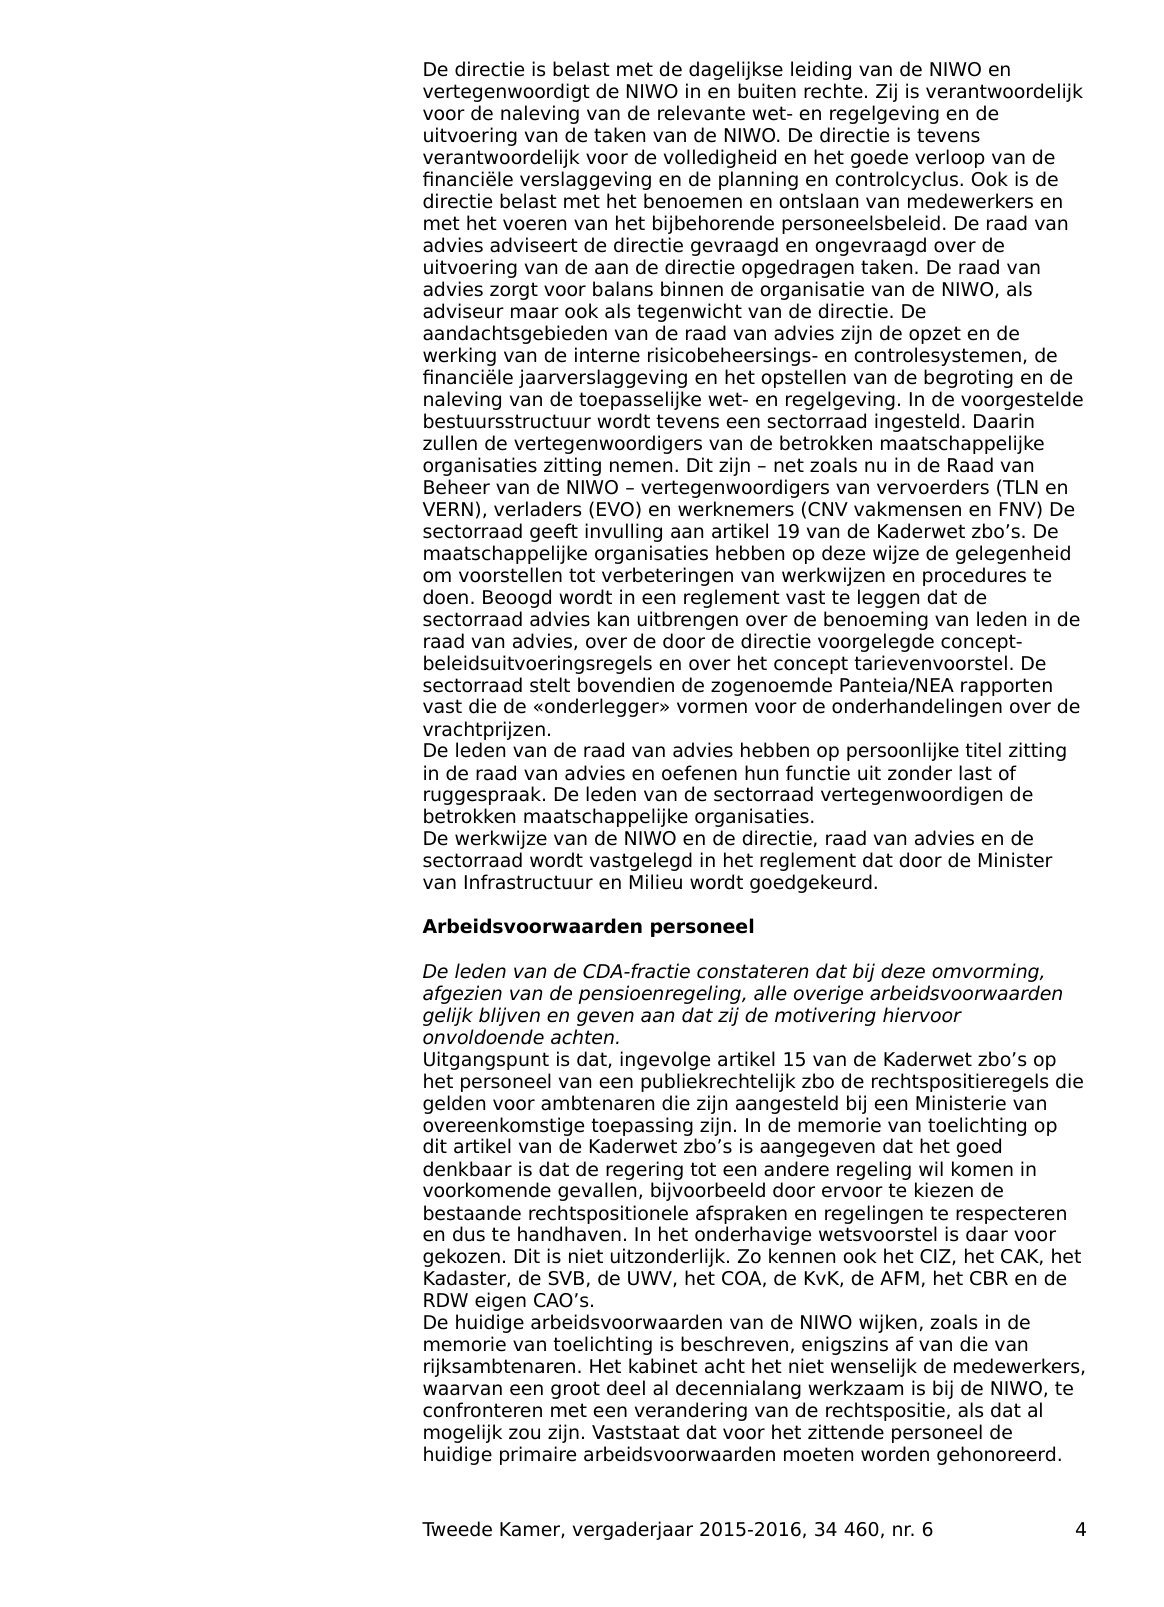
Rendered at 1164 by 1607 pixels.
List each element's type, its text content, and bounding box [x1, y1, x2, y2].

text Uitgangspunt is dat, ingevolge artikel 15 van de Kaderwet zbo’s op het personeel van een publiekrechtelijk zbo de rechtspositieregels die gelden voor ambtenaren die zijn aangesteld bij een Ministerie van overeenkomstige toepassing zijn. In de memorie van toelichting op dit artikel van de Kaderwet zbo’s is aangegeven dat het goed denkbaar is dat de regering tot een andere regeling wil komen in voorkomende gevallen, bijvoorbeeld door ervoor te kiezen de bestaande rechtspositionele afspraken en regelingen te respecteren en dus te handhaven. In het onderhavige wetsvoorstel is daar voor gekozen. Dit is niet uitzonderlijk. Zo kennen ook het CIZ, het CAK, het Kadaster, de SVB, de UWV, het COA, de KvK, de AFM, het CBR en de RDW eigen CAO’s. [422, 1048, 1087, 1312]
text De directie is belast met de dagelijkse leiding van de NIWO en vertegenwoordigt de NIWO in en buiten rechte. Zij is verantwoordelijk voor de naleving van de relevante wet- en regelgeving en de uitvoering van de taken van de NIWO. De directie is tevens verantwoordelijk voor de volledigheid en het goede verloop van de financiële verslaggeving en de planning en controlcyclus. Ook is de directie belast met het benoemen en ontslaan van medewerkers en met het voeren van het bijbehorende personeelsbeleid. De raad van advies adviseert de directie gevraagd en ongevraagd over de uitvoering van de aan de directie opgedragen taken. De raad van advies zorgt voor balans binnen de organisatie van de NIWO, als adviseur maar ook als tegenwicht van de directie. De aandachtsgebieden van de raad van advies zijn de opzet en de werking van de interne risicobeheersings- en controlesystemen, de financiële jaarverslaggeving en het opstellen van de begroting en de naleving van de toepasselijke wet- en regelgeving. In de voorgestelde bestuursstructuur wordt tevens een sectorraad ingesteld. Daarin zullen de vertegenwoordigers van de betrokken maatschappelijke organisaties zitting nemen. Dit zijn – net zoals nu in de Raad van Beheer van de NIWO – vertegenwoordigers van vervoerders (TLN en VERN), verladers (EVO) en werknemers (CNV vakmensen en FNV) De sectorraad geeft invulling aan artikel 19 van de Kaderwet zbo’s. De maatschappelijke organisaties hebben op deze wijze de gelegenheid om voorstellen tot verbeteringen van werkwijzen en procedures te doen. Beoogd wordt in een reglement vast te leggen dat de sectorraad advies kan uitbrengen over de benoeming van leden in de raad van advies, over de door de directie voorgelegde concept-beleidsuitvoeringsregels en over het concept tarievenvoorstel. De sectorraad stelt bovendien de zogenoemde Panteia/NEA rapporten vast die de «onderlegger» vormen voor de onderhandelingen over de vrachtprijzen. [422, 59, 1087, 740]
text De leden van de raad van advies hebben op persoonlijke titel zitting in de raad van advies en oefenen hun functie uit zonder last of ruggespraak. De leden van de sectorraad vertegenwoordigen de betrokken maatschappelijke organisaties. [422, 740, 1087, 828]
text De werkwijze van de NIWO en de directie, raad van advies en de sectorraad wordt vastgelegd in het reglement dat door de Minister van Infrastructuur en Milieu wordt goedgekeurd. [422, 828, 1087, 894]
subtitle Arbeidsvoorwaarden personeel [422, 916, 1087, 938]
text De huidige arbeidsvoorwaarden van de NIWO wijken, zoals in de memorie van toelichting is beschreven, enigszins af van die van rijksambtenaren. Het kabinet acht het niet wenselijk de medewerkers, waarvan een groot deel al decennialang werkzaam is bij de NIWO, te confronteren met een verandering van de rechtspositie, als dat al mogelijk zou zijn. Vaststaat dat voor het zittende personeel de huidige primaire arbeidsvoorwaarden moeten worden gehonoreerd. [422, 1312, 1087, 1466]
text De leden van de CDA-fractie constateren dat bij deze omvorming, afgezien van de pensioenregeling, alle overige arbeidsvoorwaarden gelijk blijven en geven aan dat zij de motivering hiervoor onvoldoende achten. [422, 961, 1087, 1048]
